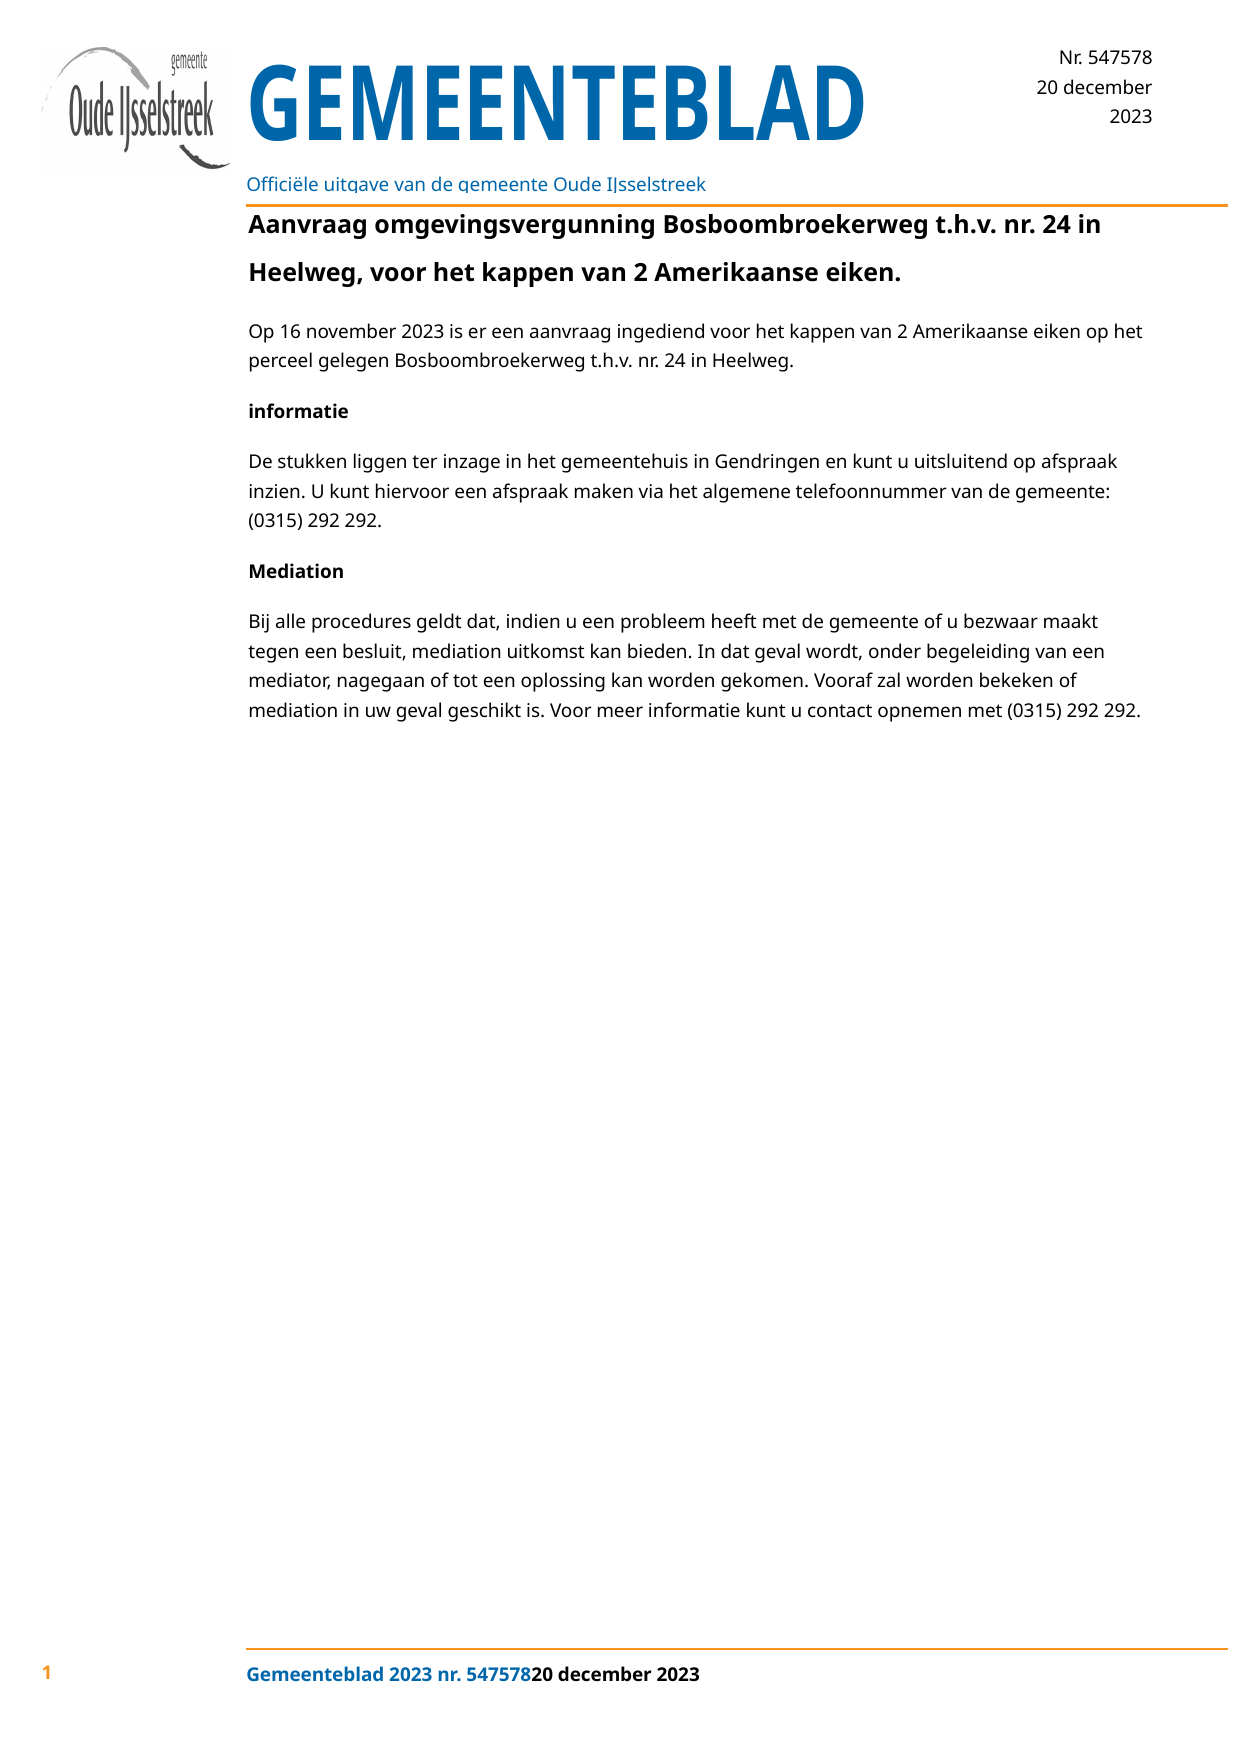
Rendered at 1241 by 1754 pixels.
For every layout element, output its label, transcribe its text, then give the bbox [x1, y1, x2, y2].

text informatie [248, 398, 1152, 424]
picture [41, 47, 231, 172]
text De stukken liggen ter inzage in het gemeentehuis in Gendringen en kunt u uitsluitend op afspraak inzien. U kunt hiervoor een afspraak maken via het algemene telefoonnummer van de gemeente: (0315) 292 292. [248, 448, 1152, 533]
text Bij alle procedures geldt dat, indien u een probleem heeft met de gemeente of u bezwaar maakt tegen een besluit, mediation uitkomst kan bieden. In dat geval wordt, onder begeleiding van een mediator, nagegaan of tot een oplossing kan worden gekomen. Vooraf zal worden bekeken of mediation in uw geval geschikt is. Voor meer informatie kunt u contact opnemen met (0315) 292 292. [248, 608, 1152, 723]
text Mediation [248, 558, 1152, 584]
text Aanvraag omgevingsvergunning Bosboombroekerweg t.h.v. nr. 24 in Heelweg, voor het kappen van 2 Amerikaanse eiken. [248, 207, 1152, 288]
text Op 16 november 2023 is er een aanvraag ingediend voor het kappen van 2 Amerikaanse eiken op het perceel gelegen Bosboombroekerweg t.h.v. nr. 24 in Heelweg. [248, 318, 1152, 373]
